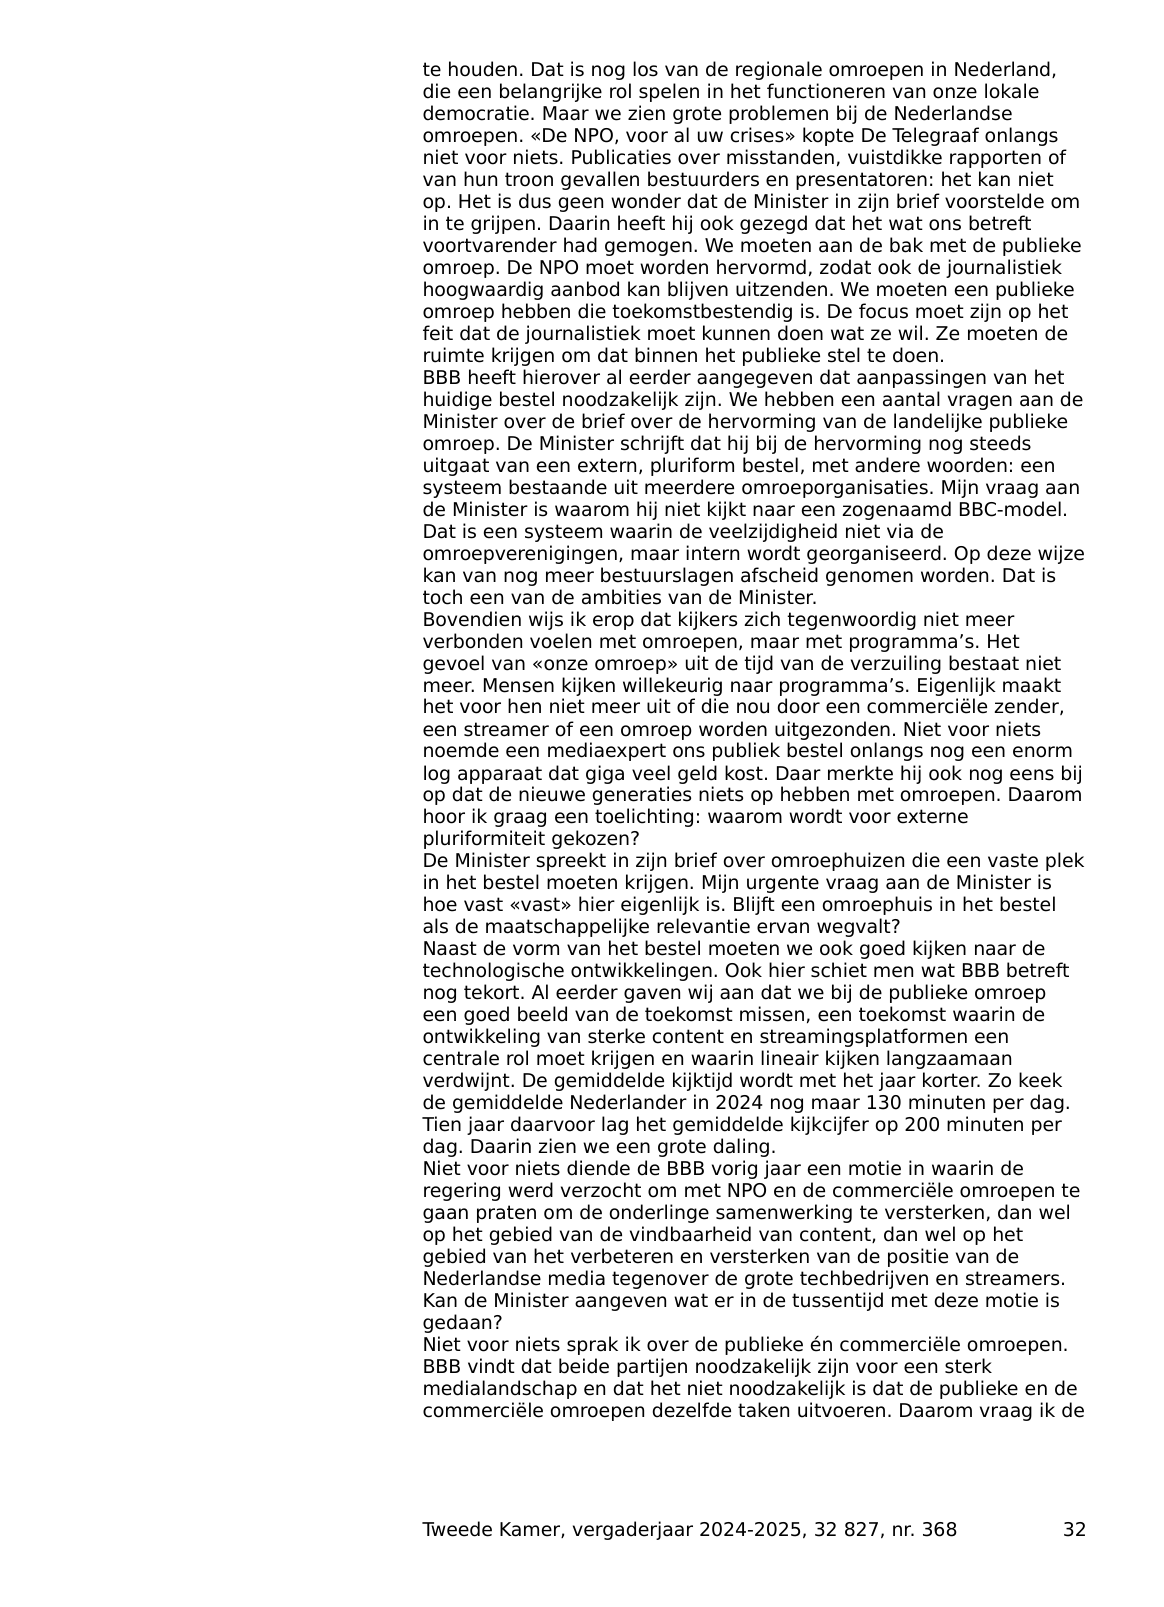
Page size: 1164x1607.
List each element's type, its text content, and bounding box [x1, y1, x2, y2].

text Niet voor niets diende de BBB vorig jaar een motie in waarin de regering werd verzocht om met NPO en de commerciële omroepen te gaan praten om de onderlinge samenwerking te versterken, dan wel op het gebied van de vindbaarheid van content, dan wel op het gebied van het verbeteren en versterken van de positie van de Nederlandse media tegenover de grote techbedrijven en streamers. Kan de Minister aangeven wat er in de tussentijd met deze motie is gedaan? [422, 1158, 1087, 1334]
text te houden. Dat is nog los van de regionale omroepen in Nederland, die een belangrijke rol spelen in het functioneren van onze lokale democratie. Maar we zien grote problemen bij de Nederlandse omroepen. «De NPO, voor al uw crises» kopte De Telegraaf onlangs niet voor niets. Publicaties over misstanden, vuistdikke rapporten of van hun troon gevallen bestuurders en presentatoren: het kan niet op. Het is dus geen wonder dat de Minister in zijn brief voorstelde om in te grijpen. Daarin heeft hij ook gezegd dat het wat ons betreft voortvarender had gemogen. We moeten aan de bak met de publieke omroep. De NPO moet worden hervormd, zodat ook de journalistiek hoogwaardig aanbod kan blijven uitzenden. We moeten een publieke omroep hebben die toekomstbestendig is. De focus moet zijn op het feit dat de journalistiek moet kunnen doen wat ze wil. Ze moeten de ruimte krijgen om dat binnen het publieke stel te doen. [422, 59, 1087, 367]
text BBB heeft hierover al eerder aangegeven dat aanpassingen van het huidige bestel noodzakelijk zijn. We hebben een aantal vragen aan de Minister over de brief over de hervorming van de landelijke publieke omroep. De Minister schrijft dat hij bij de hervorming nog steeds uitgaat van een extern, pluriform bestel, met andere woorden: een systeem bestaande uit meerdere omroeporganisaties. Mijn vraag aan de Minister is waarom hij niet kijkt naar een zogenaamd BBC-model. Dat is een systeem waarin de veelzijdigheid niet via de omroepverenigingen, maar intern wordt georganiseerd. Op deze wijze kan van nog meer bestuurslagen afscheid genomen worden. Dat is toch een van de ambities van de Minister. [422, 367, 1087, 608]
text De Minister spreekt in zijn brief over omroephuizen die een vaste plek in het bestel moeten krijgen. Mijn urgente vraag aan de Minister is hoe vast «vast» hier eigenlijk is. Blijft een omroephuis in het bestel als de maatschappelijke relevantie ervan wegvalt? [422, 850, 1087, 938]
text Naast de vorm van het bestel moeten we ook goed kijken naar de technologische ontwikkelingen. Ook hier schiet men wat BBB betreft nog tekort. Al eerder gaven wij aan dat we bij de publieke omroep een goed beeld van de toekomst missen, een toekomst waarin de ontwikkeling van sterke content en streamingsplatformen een centrale rol moet krijgen en waarin lineair kijken langzaamaan verdwijnt. De gemiddelde kijktijd wordt met het jaar korter. Zo keek de gemiddelde Nederlander in 2024 nog maar 130 minuten per dag. Tien jaar daarvoor lag het gemiddelde kijkcijfer op 200 minuten per dag. Daarin zien we een grote daling. [422, 938, 1087, 1158]
text Bovendien wijs ik erop dat kijkers zich tegenwoordig niet meer verbonden voelen met omroepen, maar met programma’s. Het gevoel van «onze omroep» uit de tijd van de verzuiling bestaat niet meer. Mensen kijken willekeurig naar programma’s. Eigenlijk maakt het voor hen niet meer uit of die nou door een commerciële zender, een streamer of een omroep worden uitgezonden. Niet voor niets noemde een mediaexpert ons publiek bestel onlangs nog een enorm log apparaat dat giga veel geld kost. Daar merkte hij ook nog eens bij op dat de nieuwe generaties niets op hebben met omroepen. Daarom hoor ik graag een toelichting: waarom wordt voor externe pluriformiteit gekozen? [422, 608, 1087, 850]
text Niet voor niets sprak ik over de publieke én commerciële omroepen. BBB vindt dat beide partijen noodzakelijk zijn voor een sterk medialandschap en dat het niet noodzakelijk is dat de publieke en de commerciële omroepen dezelfde taken uitvoeren. Daarom vraag ik de [422, 1334, 1087, 1422]
